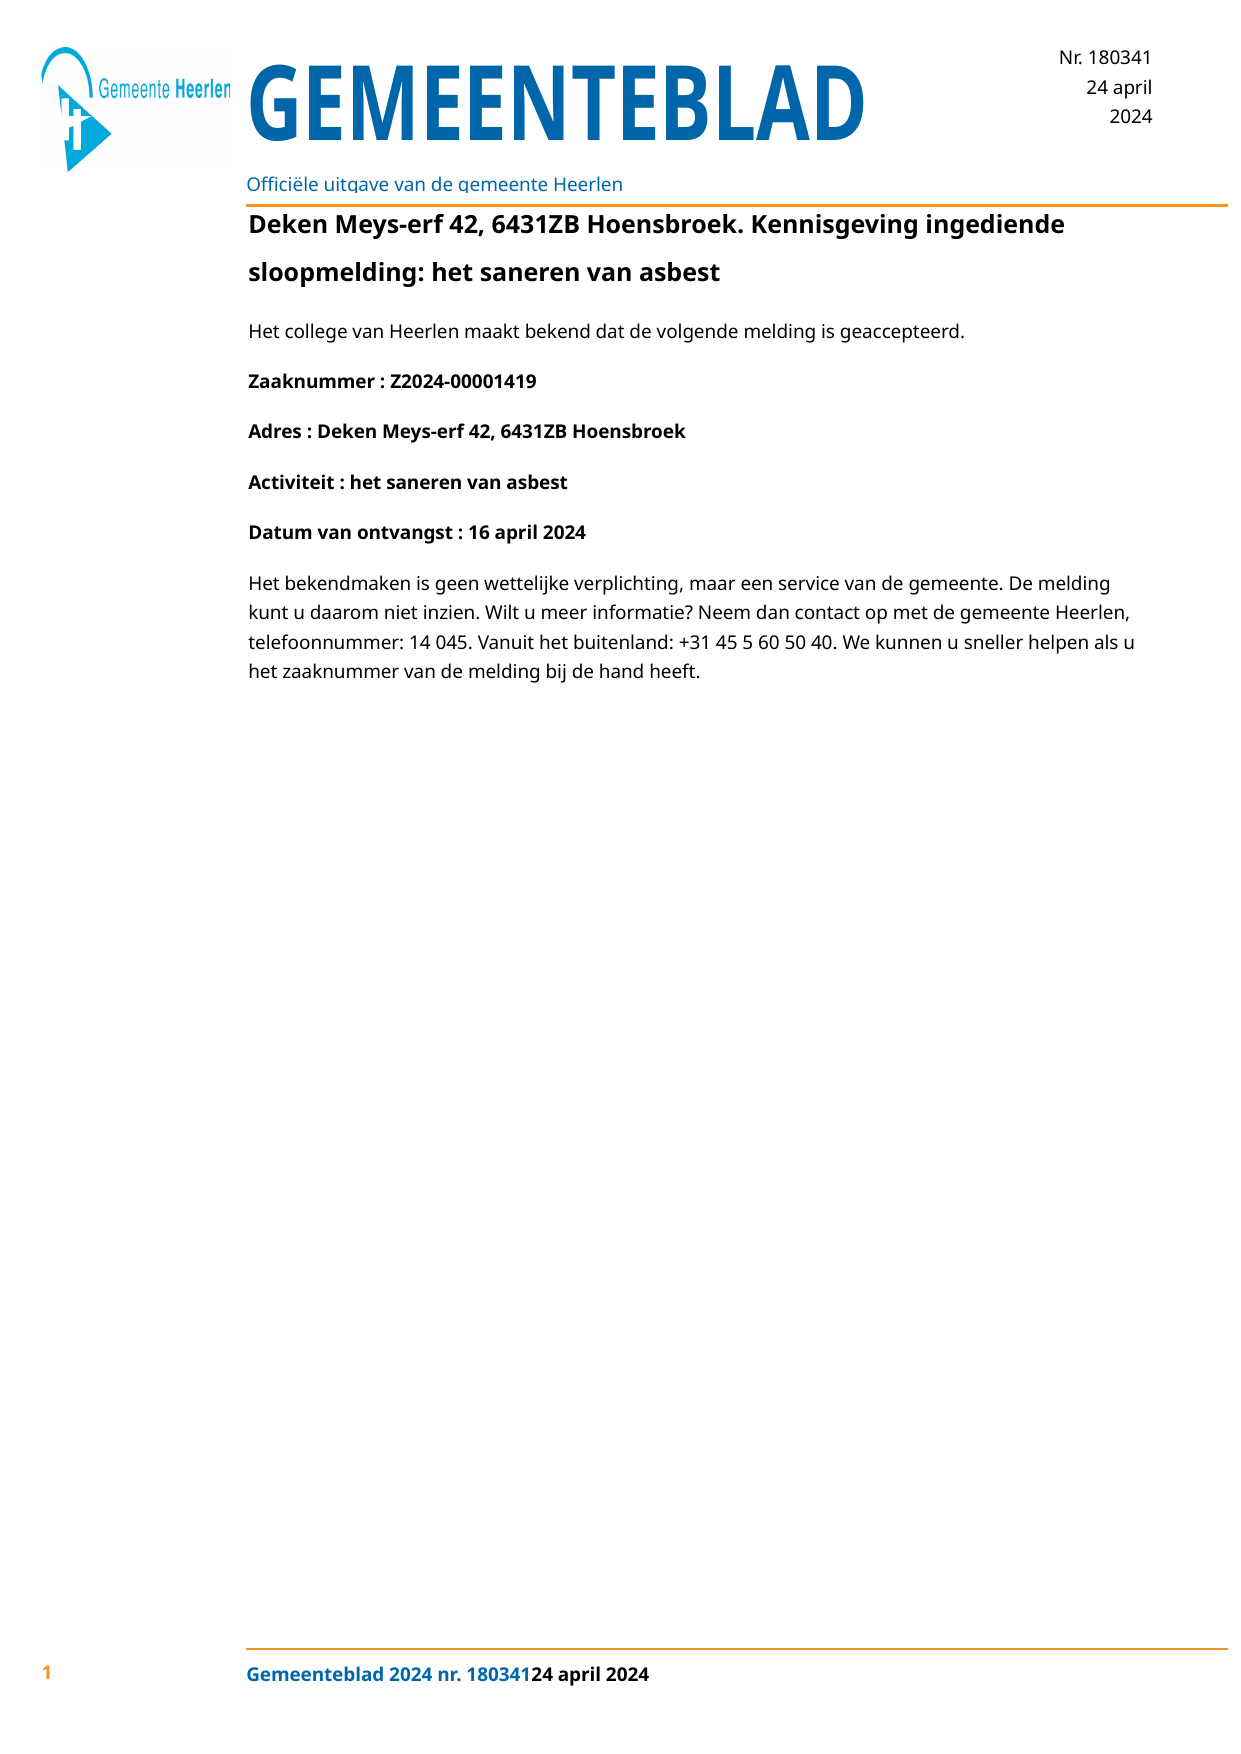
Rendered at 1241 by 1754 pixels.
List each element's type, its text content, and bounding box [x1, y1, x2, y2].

text Zaaknummer : Z2024-00001419 [248, 368, 1152, 394]
picture [41, 47, 231, 172]
text Activiteit : het saneren van asbest [248, 469, 1152, 495]
text Het college van Heerlen maakt bekend dat de volgende melding is geaccepteerd. [248, 318, 1152, 344]
text Datum van ontvangst : 16 april 2024 [248, 519, 1152, 545]
text Het bekendmaken is geen wettelijke verplichting, maar een service van de gemeente. De melding kunt u daarom niet inzien. Wilt u meer informatie? Neem dan contact op met de gemeente Heerlen, telefoonnummer: 14 045. Vanuit het buitenland: +31 45 5 60 50 40. We kunnen u sneller helpen als u het zaaknummer van de melding bij de hand heeft. [248, 570, 1152, 684]
text Adres : Deken Meys-erf 42, 6431ZB Hoensbroek [248, 419, 1152, 444]
picture [41, 47, 59, 70]
text Deken Meys-erf 42, 6431ZB Hoensbroek. Kennisgeving ingediende sloopmelding: het saneren van asbest [248, 207, 1152, 288]
